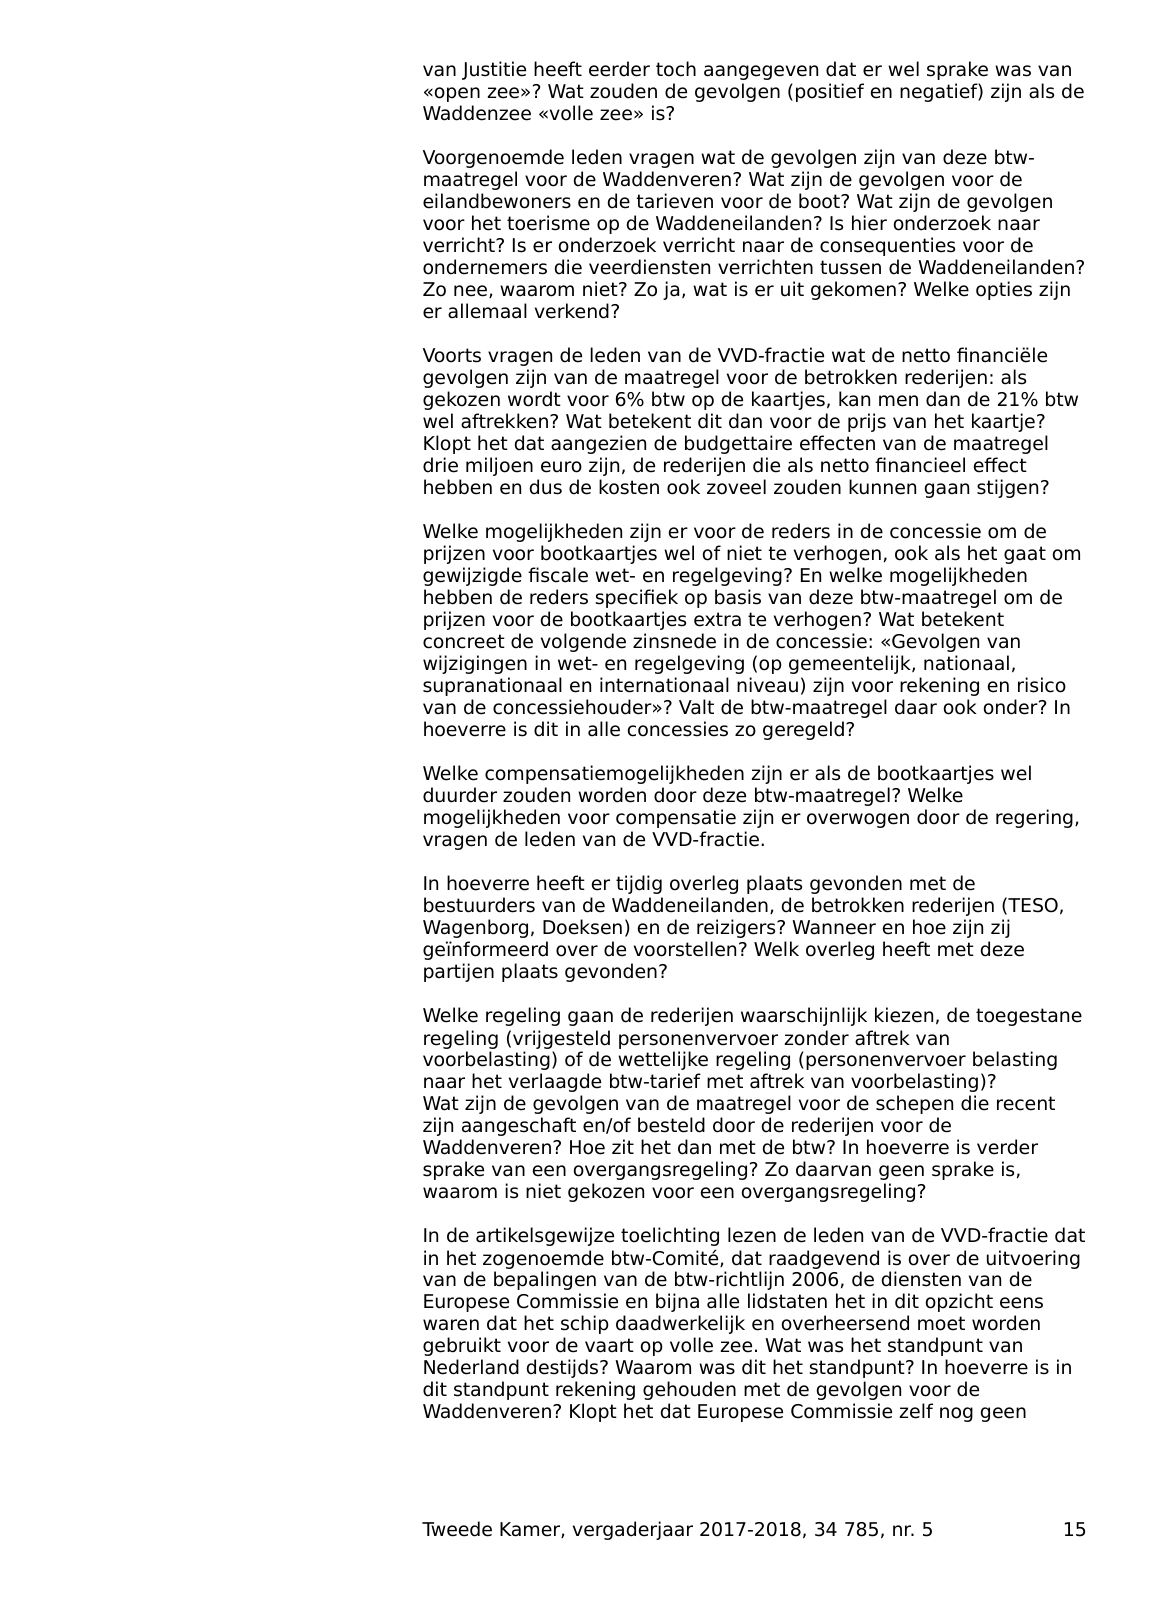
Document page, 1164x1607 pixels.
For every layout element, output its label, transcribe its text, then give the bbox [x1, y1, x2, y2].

text Welke mogelijkheden zijn er voor de reders in de concessie om de prijzen voor bootkaartjes wel of niet te verhogen, ook als het gaat om gewijzigde fiscale wet- en regelgeving? En welke mogelijkheden hebben de reders specifiek op basis van deze btw-maatregel om de prijzen voor de bootkaartjes extra te verhogen? Wat betekent concreet de volgende zinsnede in de concessie: «Gevolgen van wijzigingen in wet- en regelgeving (op gemeentelijk, nationaal, supranationaal en internationaal niveau) zijn voor rekening en risico van de concessiehouder»? Valt de btw-maatregel daar ook onder? In hoeverre is dit in alle concessies zo geregeld? [422, 521, 1087, 741]
text van Justitie heeft eerder toch aangegeven dat er wel sprake was van «open zee»? Wat zouden de gevolgen (positief en negatief) zijn als de Waddenzee «volle zee» is? [422, 59, 1087, 125]
text Voorts vragen de leden van de VVD-fractie wat de netto financiële gevolgen zijn van de maatregel voor de betrokken rederijen: als gekozen wordt voor 6% btw op de kaartjes, kan men dan de 21% btw wel aftrekken? Wat betekent dit dan voor de prijs van het kaartje? Klopt het dat aangezien de budgettaire effecten van de maatregel drie miljoen euro zijn, de rederijen die als netto financieel effect hebben en dus de kosten ook zoveel zouden kunnen gaan stijgen? [422, 345, 1087, 499]
text Welke regeling gaan de rederijen waarschijnlijk kiezen, de toegestane regeling (vrijgesteld personenvervoer zonder aftrek van voorbelasting) of de wettelijke regeling (personenvervoer belasting naar het verlaagde btw-tarief met aftrek van voorbelasting)? [422, 1005, 1087, 1093]
text Voorgenoemde leden vragen wat de gevolgen zijn van deze btw-maatregel voor de Waddenveren? Wat zijn de gevolgen voor de eilandbewoners en de tarieven voor de boot? Wat zijn de gevolgen voor het toerisme op de Waddeneilanden? Is hier onderzoek naar verricht? Is er onderzoek verricht naar de consequenties voor de ondernemers die veerdiensten verrichten tussen de Waddeneilanden? Zo nee, waarom niet? Zo ja, wat is er uit gekomen? Welke opties zijn er allemaal verkend? [422, 147, 1087, 323]
text In de artikelsgewijze toelichting lezen de leden van de VVD-fractie dat in het zogenoemde btw-Comité, dat raadgevend is over de uitvoering van de bepalingen van de btw-richtlijn 2006, de diensten van de Europese Commissie en bijna alle lidstaten het in dit opzicht eens waren dat het schip daadwerkelijk en overheersend moet worden gebruikt voor de vaart op volle zee. Wat was het standpunt van Nederland destijds? Waarom was dit het standpunt? In hoeverre is in dit standpunt rekening gehouden met de gevolgen voor de Waddenveren? Klopt het dat Europese Commissie zelf nog geen [422, 1225, 1087, 1423]
text In hoeverre heeft er tijdig overleg plaats gevonden met de bestuurders van de Waddeneilanden, de betrokken rederijen (TESO, Wagenborg, Doeksen) en de reizigers? Wanneer en hoe zijn zij geïnformeerd over de voorstellen? Welk overleg heeft met deze partijen plaats gevonden? [422, 873, 1087, 983]
text Welke compensatiemogelijkheden zijn er als de bootkaartjes wel duurder zouden worden door deze btw-maatregel? Welke mogelijkheden voor compensatie zijn er overwogen door de regering, vragen de leden van de VVD-fractie. [422, 763, 1087, 851]
text Wat zijn de gevolgen van de maatregel voor de schepen die recent zijn aangeschaft en/of besteld door de rederijen voor de Waddenveren? Hoe zit het dan met de btw? In hoeverre is verder sprake van een overgangsregeling? Zo daarvan geen sprake is, waarom is niet gekozen voor een overgangsregeling? [422, 1093, 1087, 1203]
